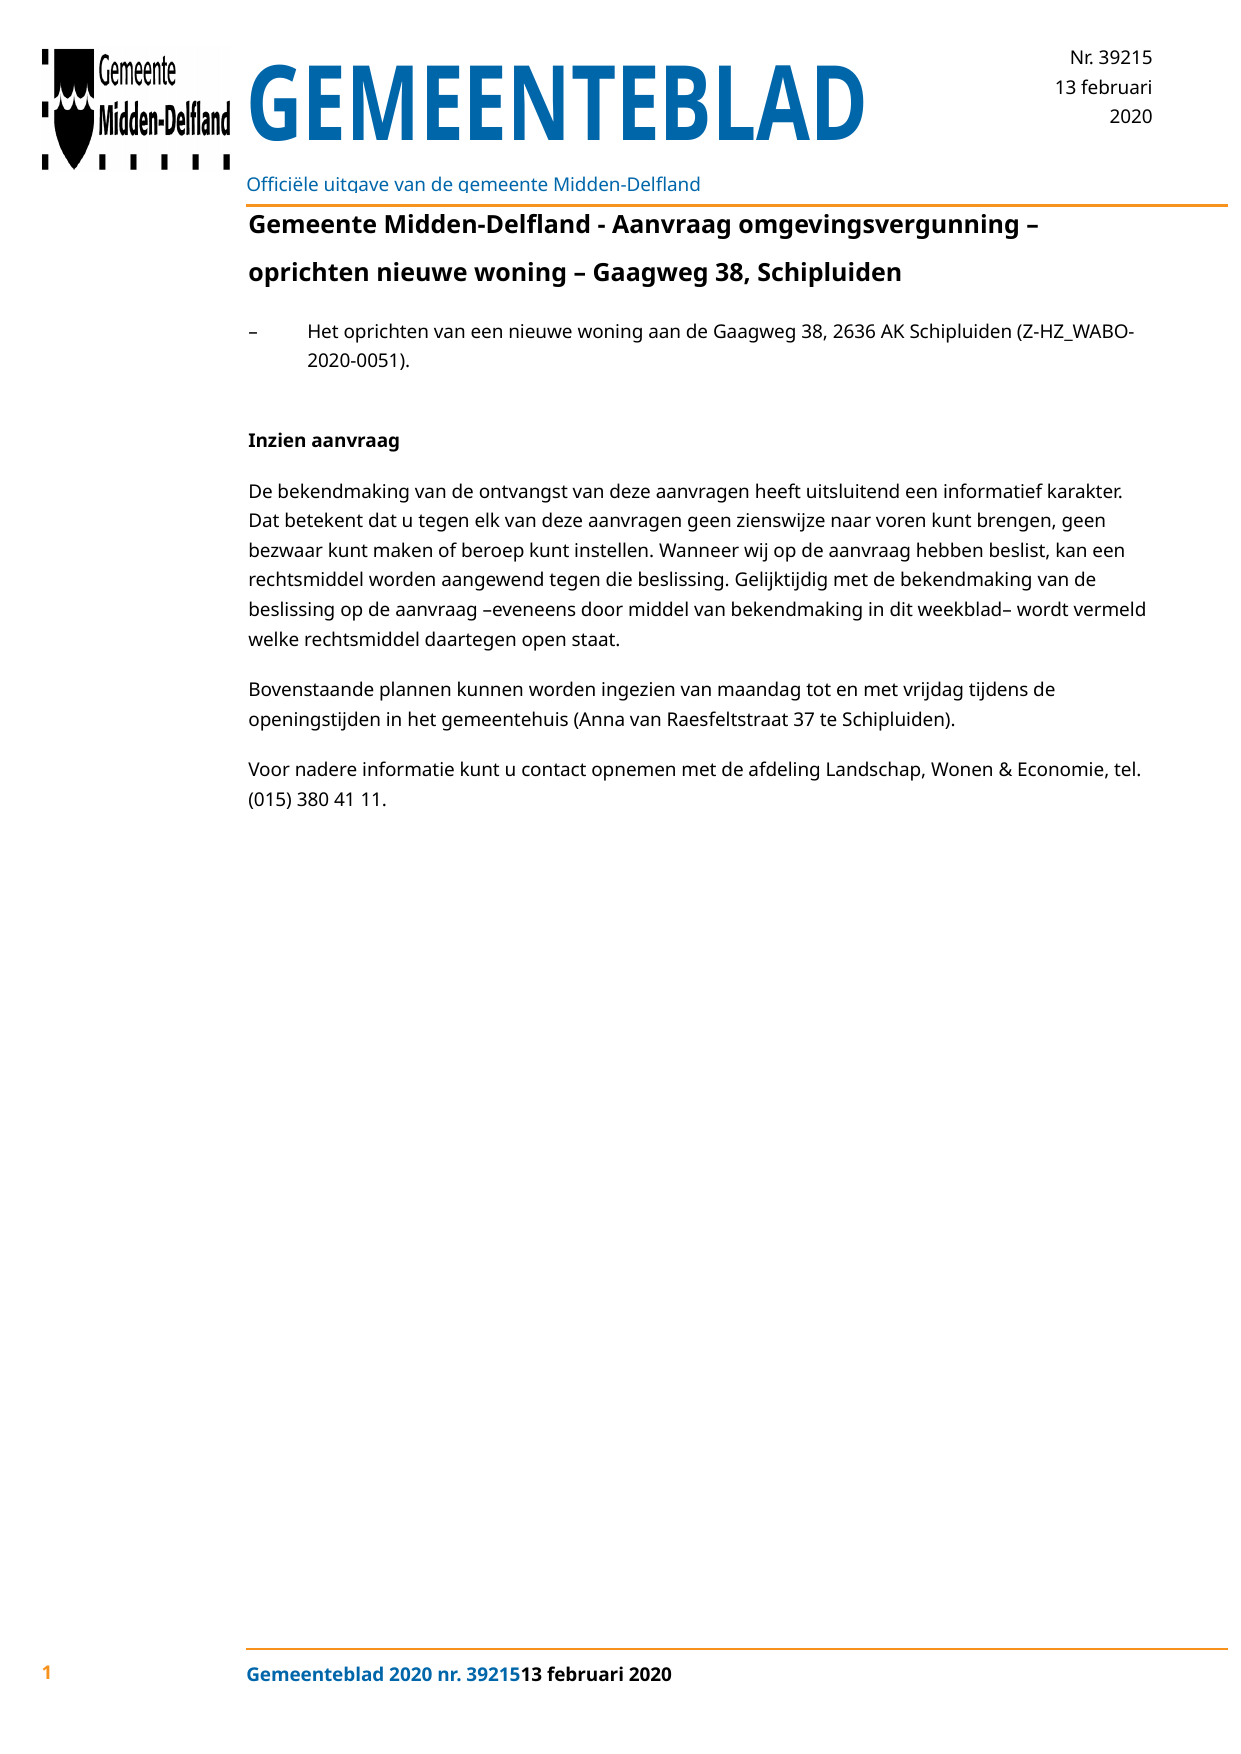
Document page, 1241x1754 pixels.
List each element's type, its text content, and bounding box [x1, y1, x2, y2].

text Bovenstaande plannen kunnen worden ingezien van maandag tot en met vrijdag tijdens de openingstijden in het gemeentehuis (Anna van Raesfeltstraat 37 te Schipluiden). [248, 676, 1152, 732]
text Voor nadere informatie kunt u contact opnemen met de afdeling Landschap, Wonen & Economie, tel. (015) 380 41 11. [248, 756, 1152, 812]
text Gemeente Midden-Delfland - Aanvraag omgevingsvergunning – oprichten nieuwe woning – Gaagweg 38, Schipluiden [248, 207, 1152, 288]
text Inzien aanvraag [248, 427, 1152, 453]
list Het oprichten van een nieuwe woning aan de Gaagweg 38, 2636 AK Schipluiden (Z-HZ_WABO-2020-0051). [248, 318, 1152, 373]
picture [41, 47, 231, 172]
text De bekendmaking van de ontvangst van deze aanvragen heeft uitsluitend een informatief karakter. Dat betekent dat u tegen elk van deze aanvragen geen zienswijze naar voren kunt brengen, geen bezwaar kunt maken of beroep kunt instellen. Wanneer wij op de aanvraag hebben beslist, kan een rechtsmiddel worden aangewend tegen die beslissing. Gelijktijdig met de bekendmaking van de beslissing op de aanvraag –eveneens door middel van bekendmaking in dit weekblad– wordt vermeld welke rechtsmiddel daartegen open staat. [248, 478, 1152, 652]
